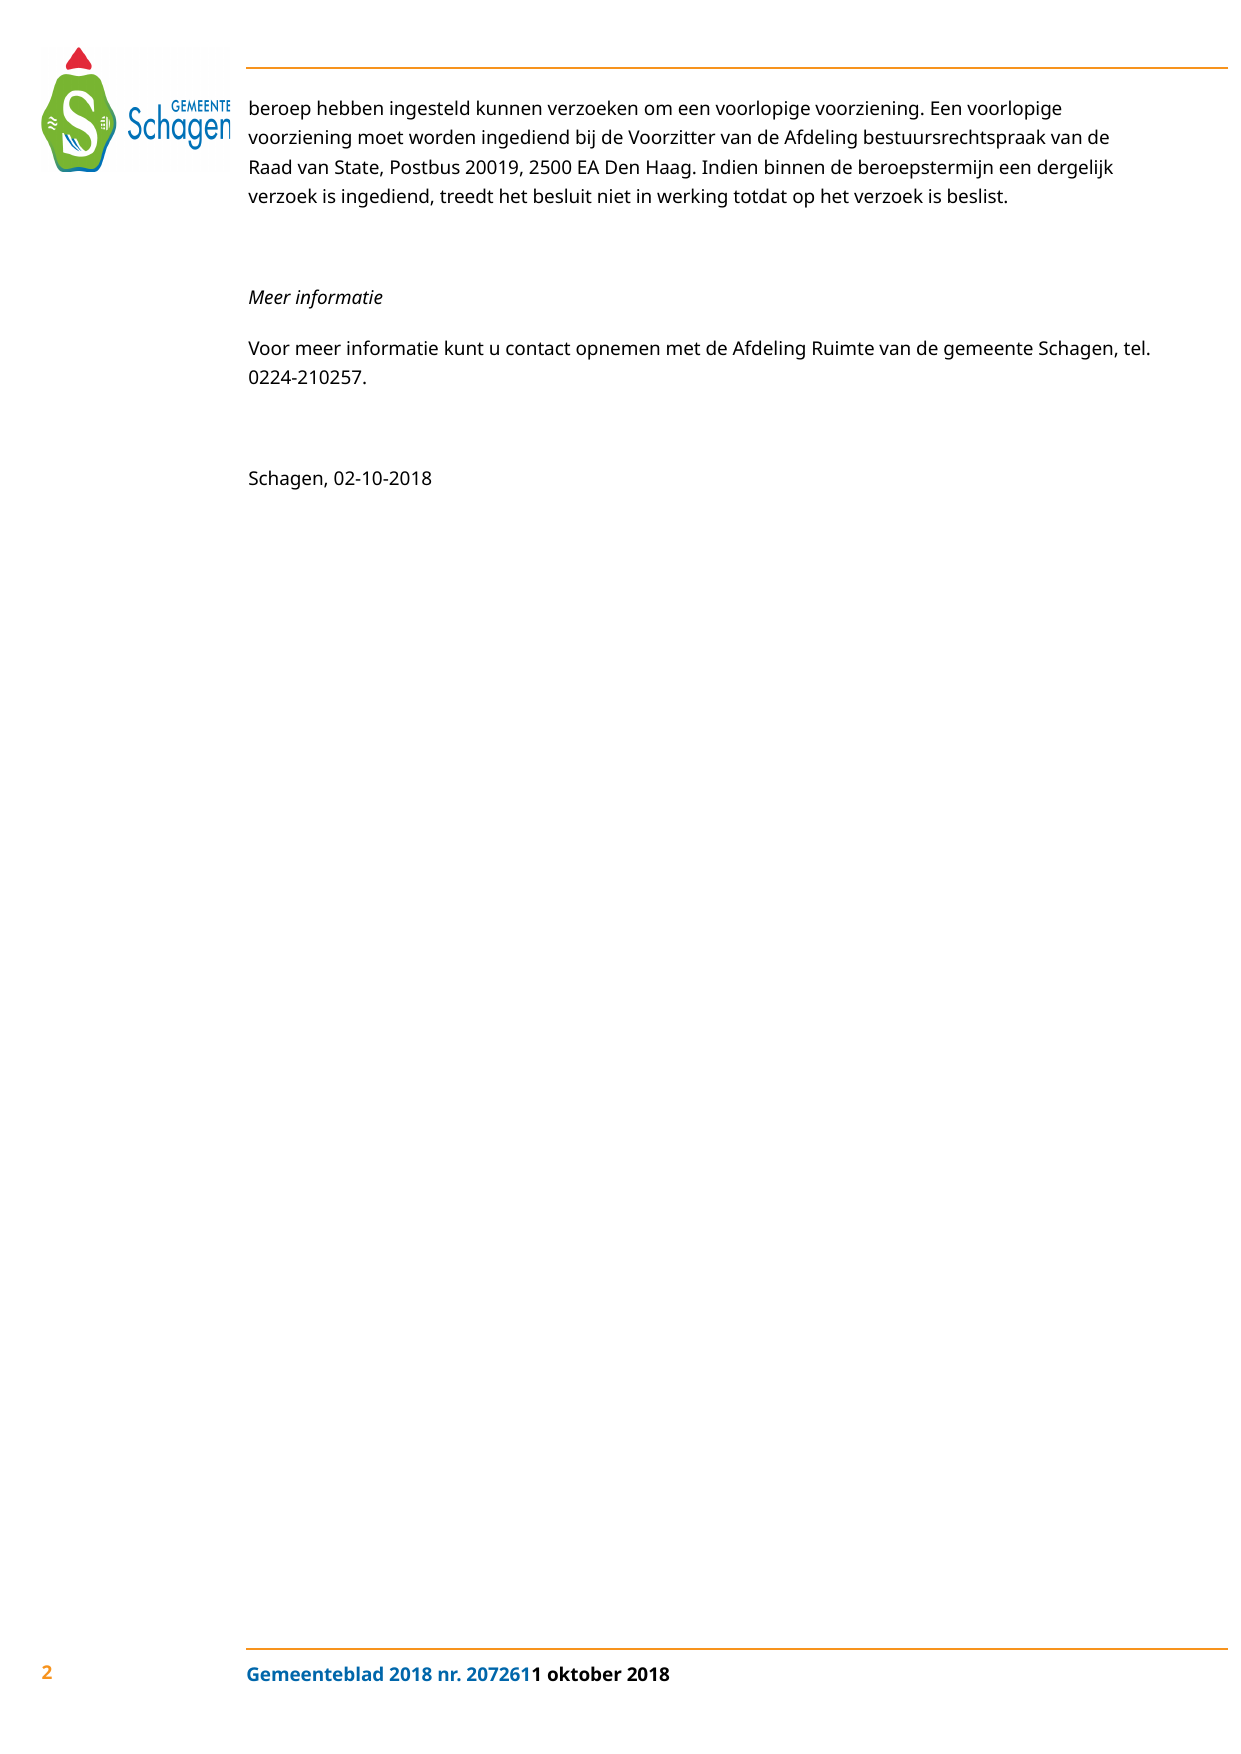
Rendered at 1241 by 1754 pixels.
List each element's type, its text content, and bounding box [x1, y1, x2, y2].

text Schagen, 02-10-2018 [248, 465, 1152, 491]
text Voor meer informatie kunt u contact opnemen met de Afdeling Ruimte van de gemeente Schagen, tel. 0224-210257. [248, 335, 1152, 390]
text Meer informatie [248, 284, 1152, 310]
picture [41, 47, 231, 172]
text beroep hebben ingesteld kunnen verzoeken om een voorlopige voorziening. Een voorlopige voorziening moet worden ingediend bij de Voorzitter van de Afdeling bestuursrechtspraak van de Raad van State, Postbus 20019, 2500 EA Den Haag. Indien binnen de beroepstermijn een dergelijk verzoek is ingediend, treedt het besluit niet in werking totdat op het verzoek is beslist. [248, 95, 1152, 209]
